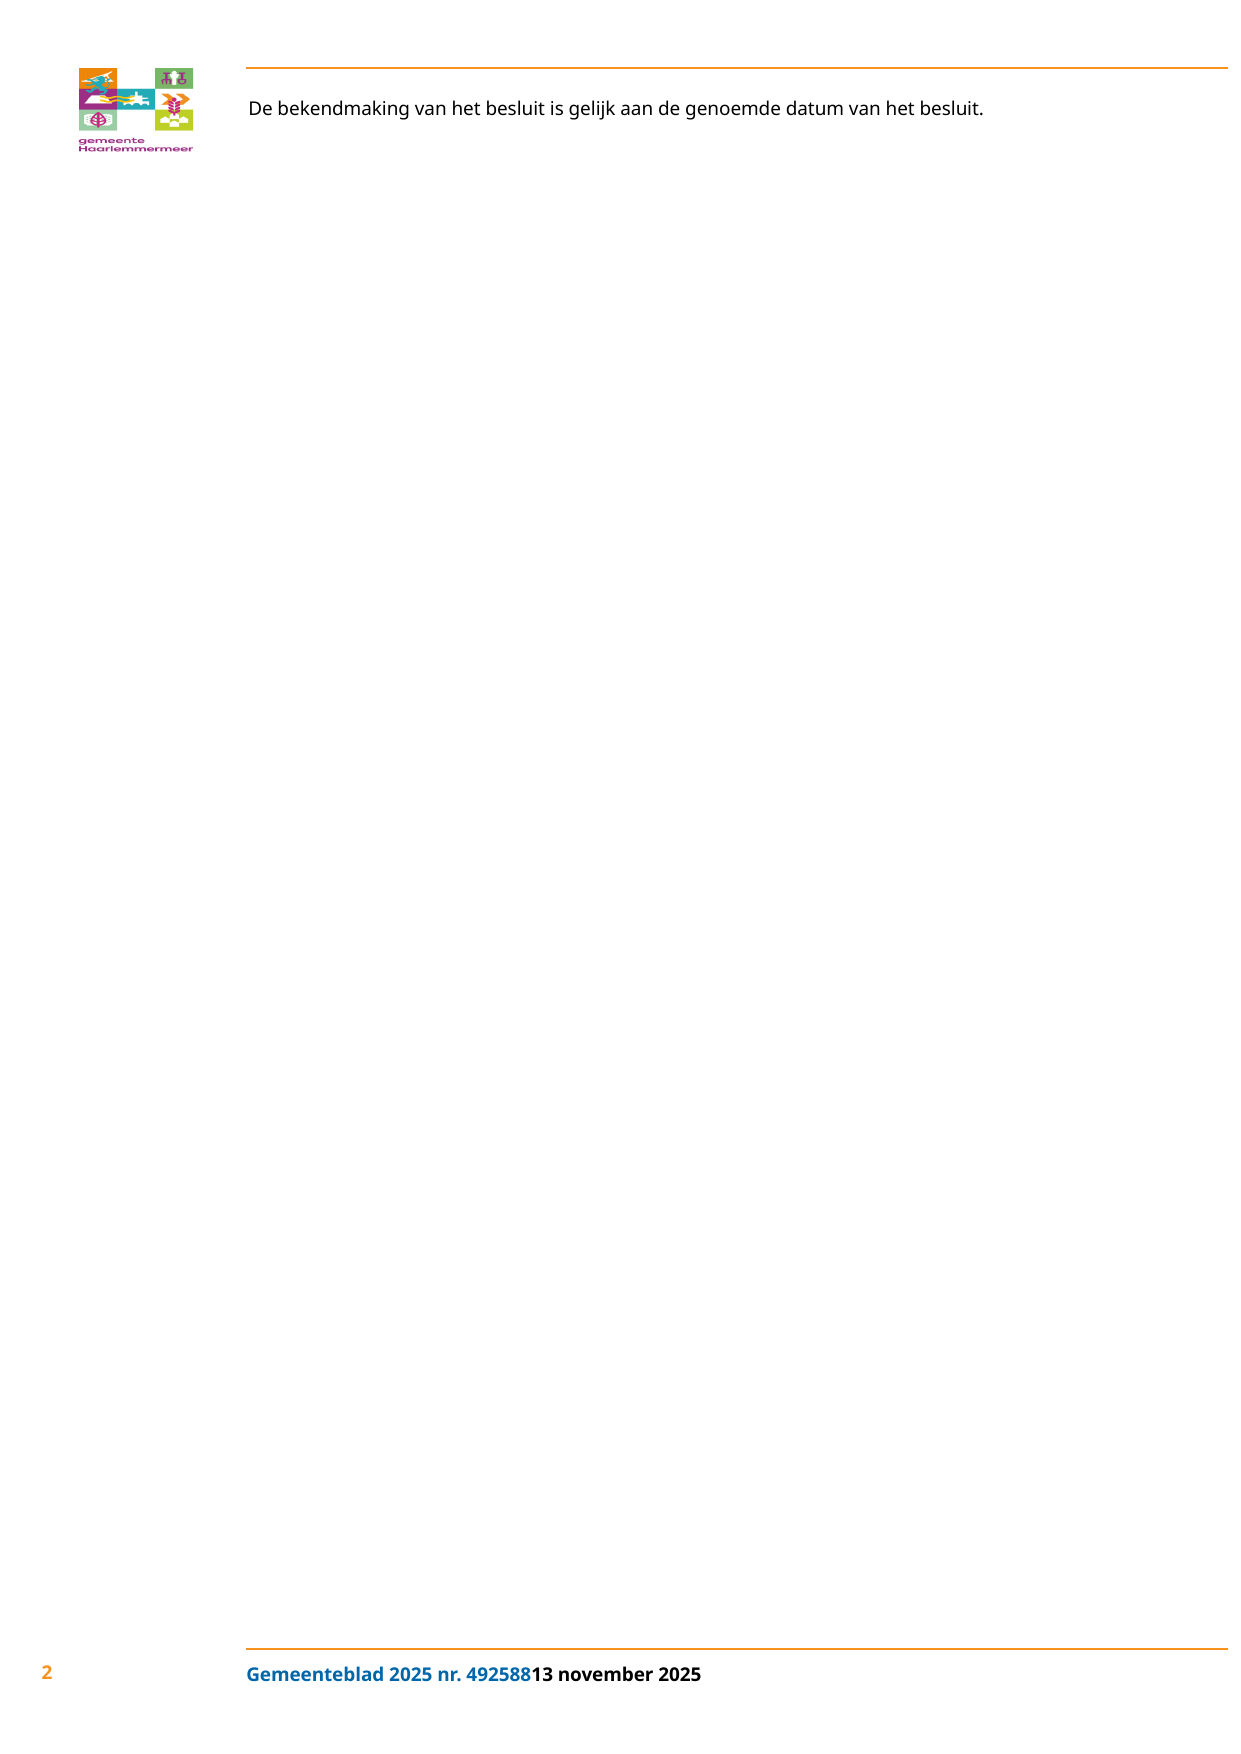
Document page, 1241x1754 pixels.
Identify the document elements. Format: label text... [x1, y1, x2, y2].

picture [41, 47, 231, 172]
text De bekendmaking van het besluit is gelijk aan de genoemde datum van het besluit. [248, 95, 1152, 121]
